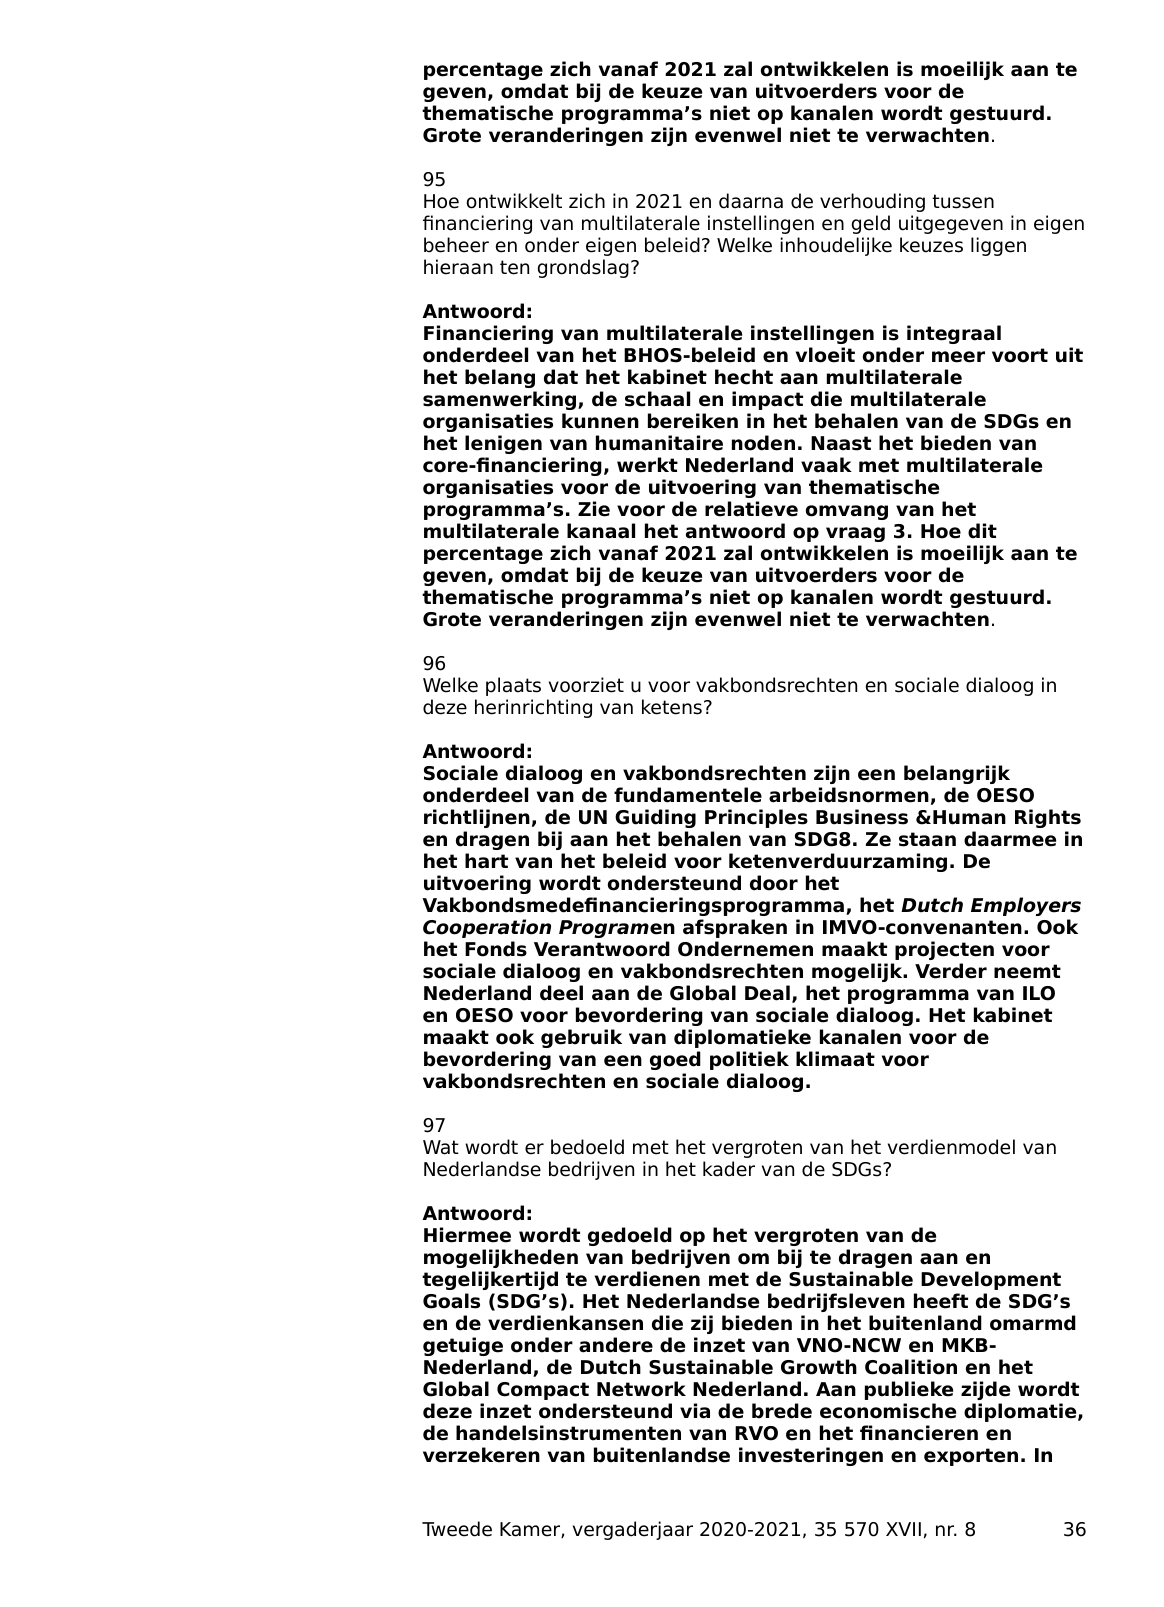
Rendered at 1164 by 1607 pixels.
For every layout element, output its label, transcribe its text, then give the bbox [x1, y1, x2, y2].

text Sociale dialoog en vakbondsrechten zijn een belangrijk onderdeel van de fundamentele arbeidsnormen, de OESO richtlijnen, de UN Guiding Principles Business &Human Rights en dragen bij aan het behalen van SDG8. Ze staan daarmee in het hart van het beleid voor ketenverduurzaming. De uitvoering wordt ondersteund door het Vakbondsmedefinancieringsprogramma, het Dutch Employers Cooperation Programen afspraken in IMVO-convenanten. Ook het Fonds Verantwoord Ondernemen maakt projecten voor sociale dialoog en vakbondsrechten mogelijk. Verder neemt Nederland deel aan de Global Deal, het programma van ILO en OESO voor bevordering van sociale dialoog. Het kabinet maakt ook gebruik van diplomatieke kanalen voor de bevordering van een goed politiek klimaat voor vakbondsrechten en sociale dialoog. [422, 763, 1087, 1093]
text Hiermee wordt gedoeld op het vergroten van de mogelijkheden van bedrijven om bij te dragen aan en tegelijkertijd te verdienen met de Sustainable Development Goals (SDG’s). Het Nederlandse bedrijfsleven heeft de SDG’s en de verdienkansen die zij bieden in het buitenland omarmd getuige onder andere de inzet van VNO-NCW en MKB-Nederland, de Dutch Sustainable Growth Coalition en het Global Compact Network Nederland. Aan publieke zijde wordt deze inzet ondersteund via de brede economische diplomatie, de handelsinstrumenten van RVO en het financieren en verzekeren van buitenlandse investeringen en exporten. In [422, 1225, 1087, 1467]
text Financiering van multilaterale instellingen is integraal onderdeel van het BHOS-beleid en vloeit onder meer voort uit het belang dat het kabinet hecht aan multilaterale samenwerking, de schaal en impact die multilaterale organisaties kunnen bereiken in het behalen van de SDGs en het lenigen van humanitaire noden. Naast het bieden van core-financiering, werkt Nederland vaak met multilaterale organisaties voor de uitvoering van thematische programma’s. Zie voor de relatieve omvang van het multilaterale kanaal het antwoord op vraag 3. Hoe dit percentage zich vanaf 2021 zal ontwikkelen is moeilijk aan te geven, omdat bij de keuze van uitvoerders voor de thematische programma’s niet op kanalen wordt gestuurd. Grote veranderingen zijn evenwel niet te verwachten. [422, 323, 1087, 631]
text percentage zich vanaf 2021 zal ontwikkelen is moeilijk aan te geven, omdat bij de keuze van uitvoerders voor de thematische programma’s niet op kanalen wordt gestuurd. Grote veranderingen zijn evenwel niet te verwachten. [422, 59, 1087, 147]
text Wat wordt er bedoeld met het vergroten van het verdienmodel van Nederlandse bedrijven in het kader van de SDGs? [422, 1137, 1087, 1181]
text Hoe ontwikkelt zich in 2021 en daarna de verhouding tussen financiering van multilaterale instellingen en geld uitgegeven in eigen beheer en onder eigen beleid? Welke inhoudelijke keuzes liggen hieraan ten grondslag? [422, 191, 1087, 279]
text 97 [422, 1115, 1087, 1137]
text 96 [422, 653, 1087, 675]
text 95 [422, 169, 1087, 191]
text Antwoord: [422, 741, 1087, 763]
text Antwoord: [422, 1203, 1087, 1225]
text Welke plaats voorziet u voor vakbondsrechten en sociale dialoog in deze herinrichting van ketens? [422, 675, 1087, 719]
text Antwoord: [422, 301, 1087, 323]
